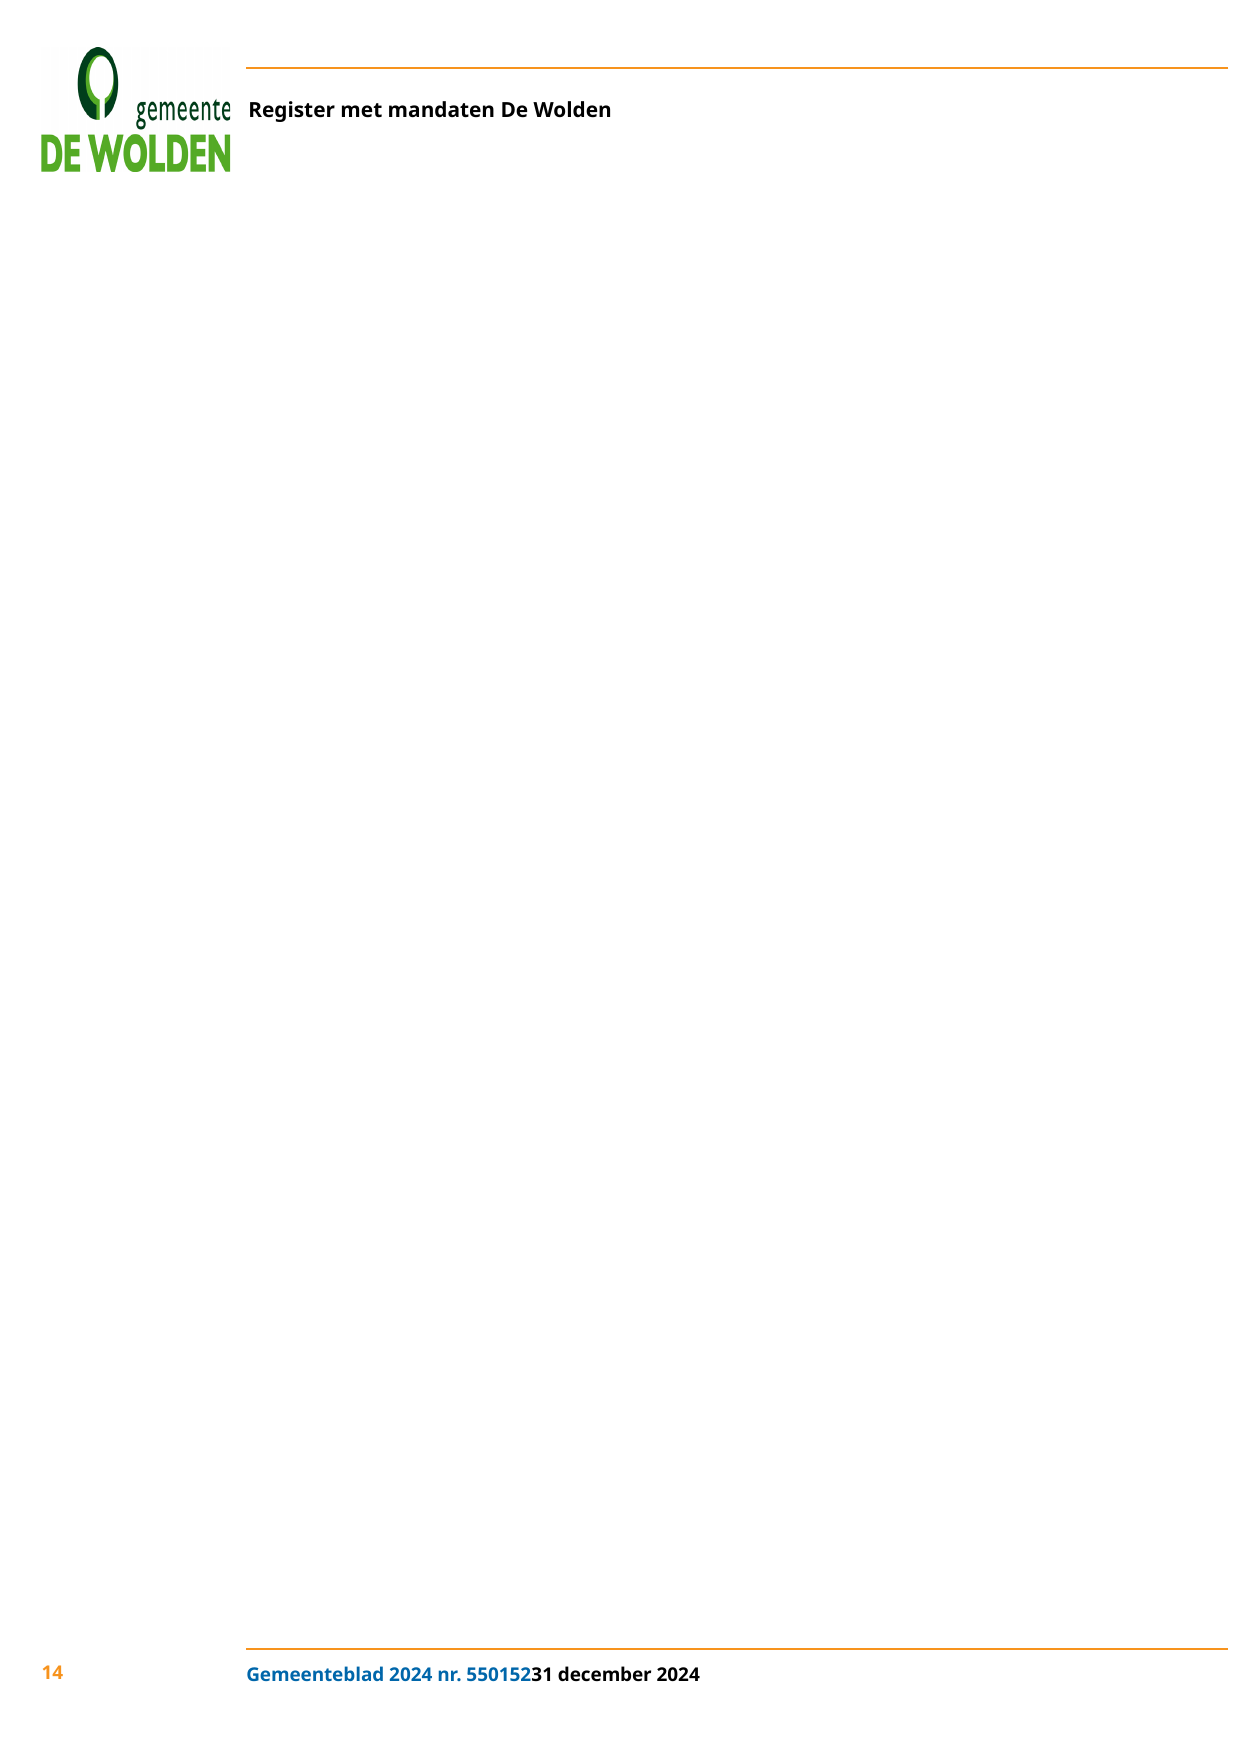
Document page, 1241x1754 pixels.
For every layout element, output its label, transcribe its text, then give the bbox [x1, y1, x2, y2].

text Register met mandaten De Wolden [248, 95, 1152, 123]
picture [41, 47, 231, 172]
